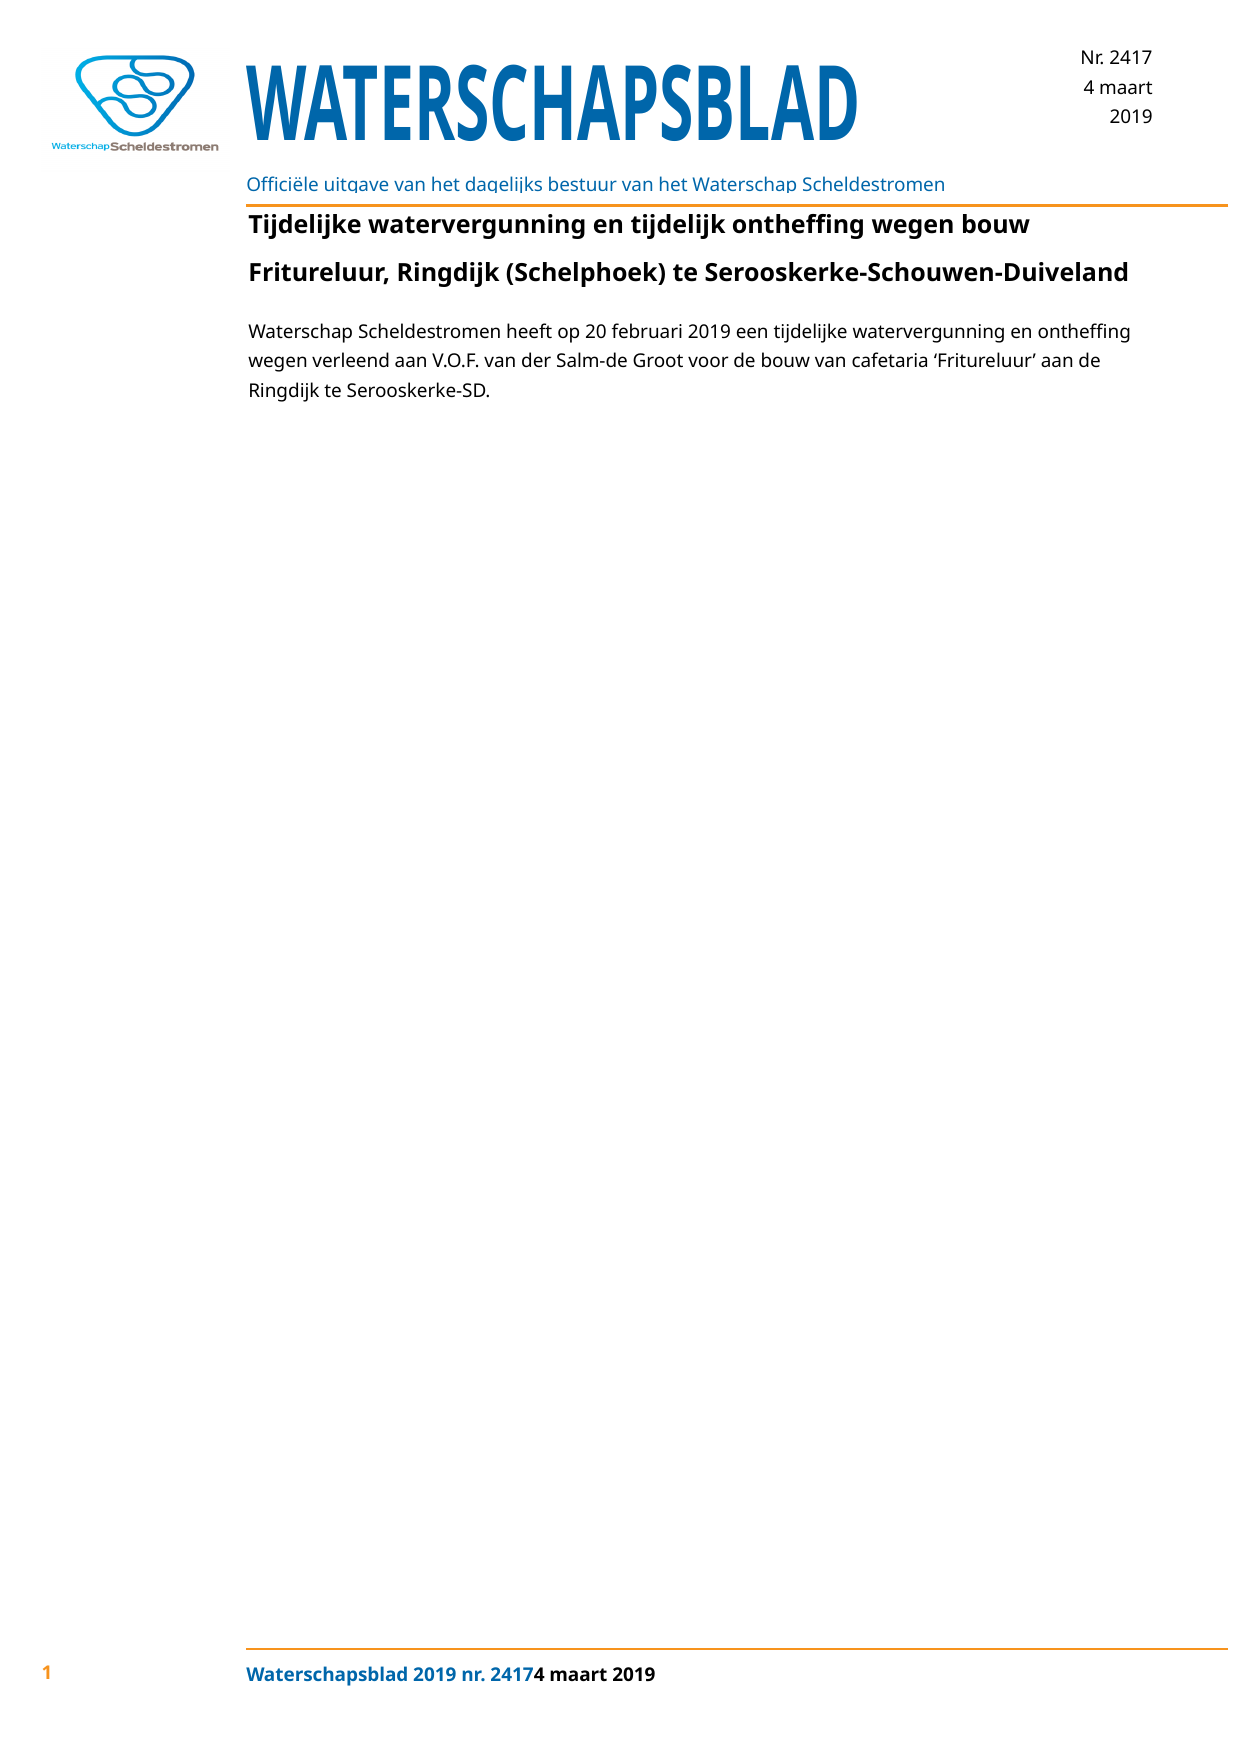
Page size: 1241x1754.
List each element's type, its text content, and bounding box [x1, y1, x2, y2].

picture [41, 47, 231, 172]
text Tijdelijke watervergunning en tijdelijk ontheffing wegen bouw Fritureluur, Ringdijk (Schelphoek) te Serooskerke-Schouwen-Duiveland [248, 207, 1152, 288]
text Waterschap Scheldestromen heeft op 20 februari 2019 een tijdelijke watervergunning en ontheffing wegen verleend aan V.O.F. van der Salm-de Groot voor de bouw van cafetaria ‘Fritureluur’ aan de Ringdijk te Serooskerke-SD. [248, 318, 1152, 403]
